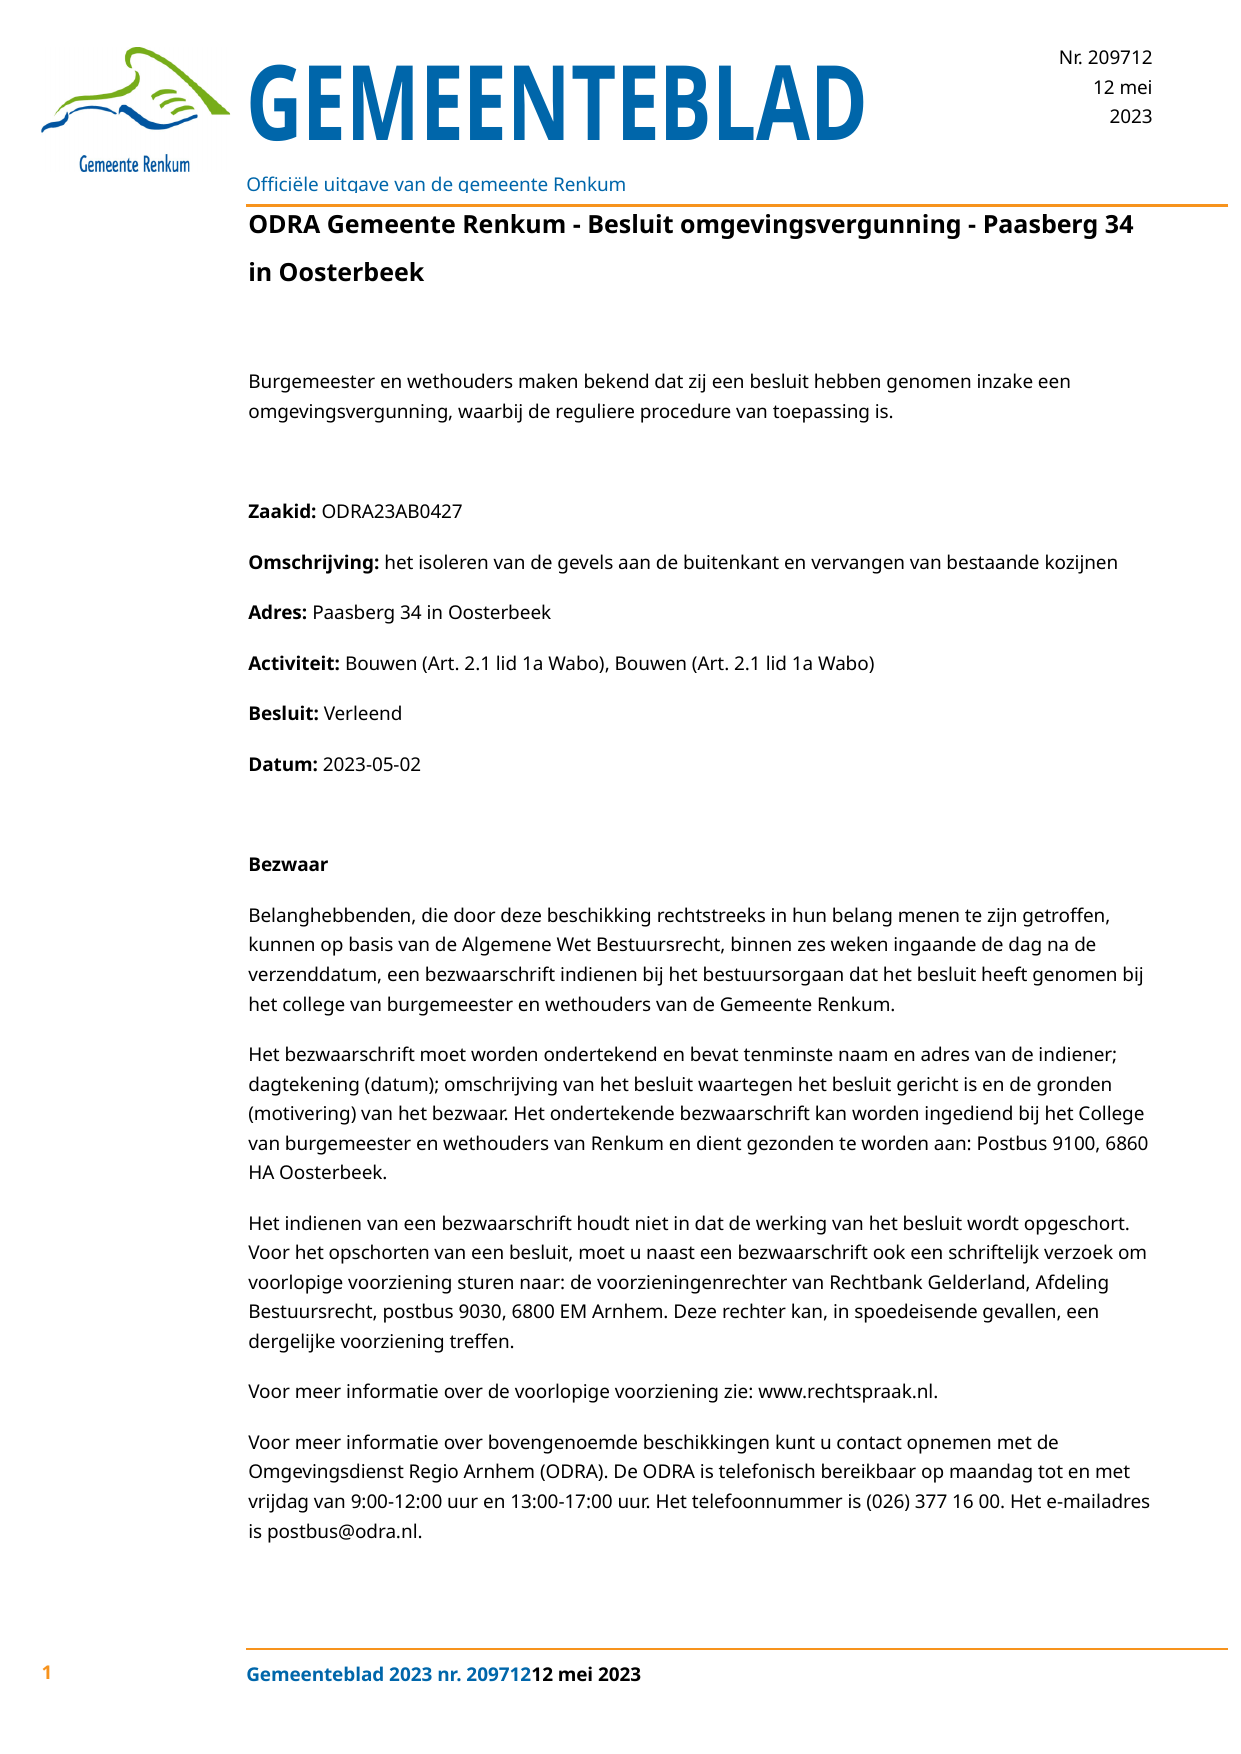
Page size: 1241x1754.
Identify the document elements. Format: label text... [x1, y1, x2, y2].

text Besluit: Verleend [248, 700, 1152, 726]
picture [41, 47, 231, 172]
text Het bezwaarschrift moet worden ondertekend en bevat tenminste naam en adres van de indiener; dagtekening (datum); omschrijving van het besluit waartegen het besluit gericht is en de gronden (motivering) van het bezwaar. Het ondertekende bezwaarschrift kan worden ingediend bij het College van burgemeester en wethouders van Renkum en dient gezonden te worden aan: Postbus 9100, 6860 HA Oosterbeek. [248, 1041, 1152, 1185]
text Omschrijving: het isoleren van de gevels aan de buitenkant en vervangen van bestaande kozijnen [248, 549, 1152, 575]
text Activiteit: Bouwen (Art. 2.1 lid 1a Wabo), Bouwen (Art. 2.1 lid 1a Wabo) [248, 650, 1152, 676]
text Adres: Paasberg 34 in Oosterbeek [248, 599, 1152, 625]
text Belanghebbenden, die door deze beschikking rechtstreeks in hun belang menen te zijn getroffen, kunnen op basis van de Algemene Wet Bestuursrecht, binnen zes weken ingaande de dag na de verzenddatum, een bezwaarschrift indienen bij het bestuursorgaan dat het besluit heeft genomen bij het college van burgemeester en wethouders van de Gemeente Renkum. [248, 902, 1152, 1017]
text Datum: 2023-05-02 [248, 751, 1152, 777]
text Voor meer informatie over de voorlopige voorziening zie: www.rechtspraak.nl. [248, 1379, 1152, 1404]
text Zaakid: ODRA23AB0427 [248, 499, 1152, 524]
text Burgemeester en wethouders maken bekend dat zij een besluit hebben genomen inzake een omgevingsvergunning, waarbij de reguliere procedure van toepassing is. [248, 368, 1152, 424]
text ODRA Gemeente Renkum - Besluit omgevingsvergunning - Paasberg 34 in Oosterbeek [248, 207, 1152, 288]
text Het indienen van een bezwaarschrift houdt niet in dat de werking van het besluit wordt opgeschort. Voor het opschorten van een besluit, moet u naast een bezwaarschrift ook een schriftelijk verzoek om voorlopige voorziening sturen naar: de voorzieningenrechter van Rechtbank Gelderland, Afdeling Bestuursrecht, postbus 9030, 6800 EM Arnhem. Deze rechter kan, in spoedeisende gevallen, een dergelijke voorziening treffen. [248, 1210, 1152, 1354]
text Bezwaar [248, 852, 1152, 877]
text Voor meer informatie over bovengenoemde beschikkingen kunt u contact opnemen met de Omgevingsdienst Regio Arnhem (ODRA). De ODRA is telefonisch bereikbaar op maandag tot en met vrijdag van 9:00-12:00 uur en 13:00-17:00 uur. Het telefoonnummer is (026) 377 16 00. Het e-mailadres is postbus@odra.nl. [248, 1429, 1152, 1544]
